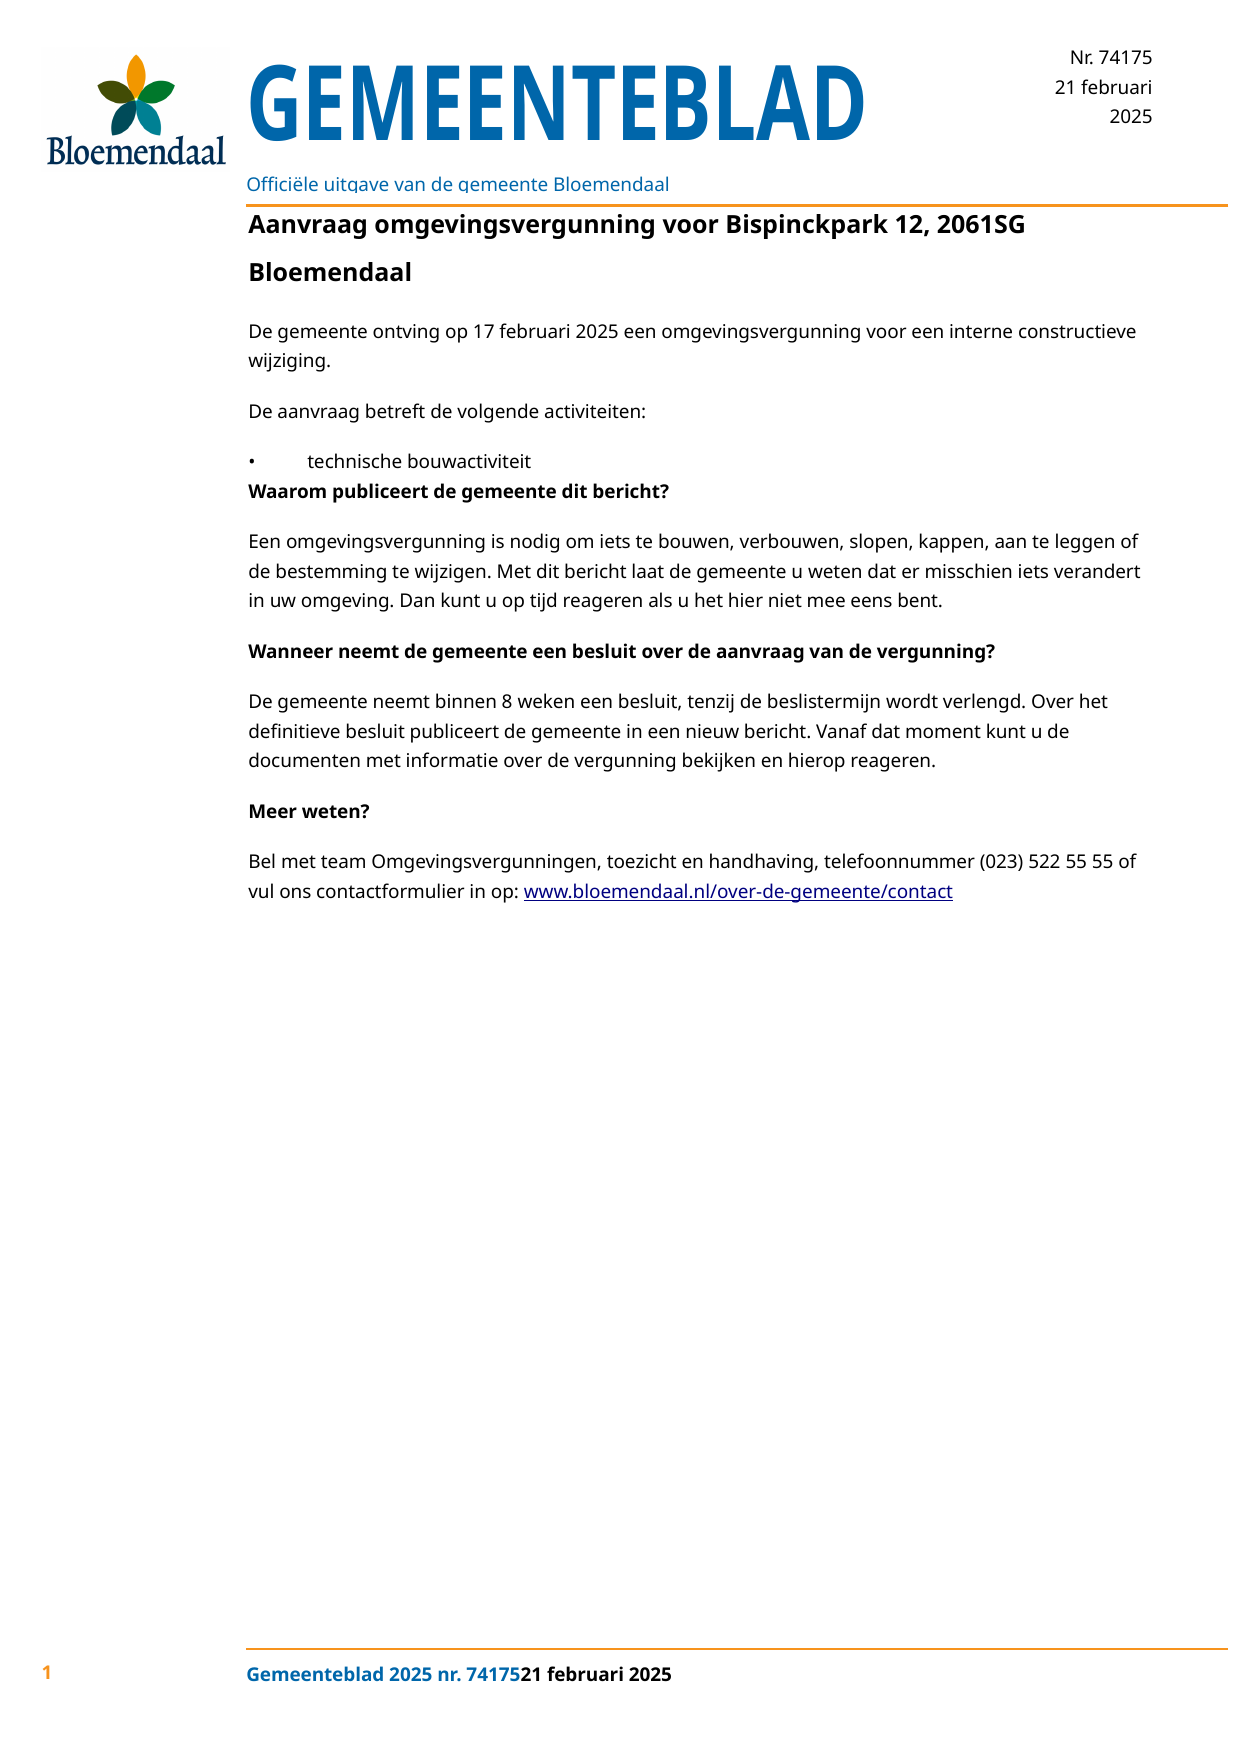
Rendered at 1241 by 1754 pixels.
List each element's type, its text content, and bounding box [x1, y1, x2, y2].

text Aanvraag omgevingsvergunning voor Bispinckpark 12, 2061SG Bloemendaal [248, 207, 1152, 288]
text Meer weten? [248, 798, 1152, 824]
text De aanvraag betreft de volgende activiteiten: [248, 398, 1152, 424]
text Waarom publiceert de gemeente dit bericht? [248, 478, 1152, 504]
text Wanneer neemt de gemeente een besluit over de aanvraag van de vergunning? [248, 638, 1152, 664]
text Een omgevingsvergunning is nodig om iets te bouwen, verbouwen, slopen, kappen, aan te leggen of de bestemming te wijzigen. Met dit bericht laat de gemeente u weten dat er misschien iets verandert in uw omgeving. Dan kunt u op tijd reageren als u het hier niet mee eens bent. [248, 528, 1152, 613]
list technische bouwactiviteit [248, 448, 1152, 474]
picture [41, 47, 231, 172]
text De gemeente ontving op 17 februari 2025 een omgevingsvergunning voor een interne constructieve wijziging. [248, 318, 1152, 373]
text Bel met team Omgevingsvergunningen, toezicht en handhaving, telefoonnummer (023) 522 55 55 of vul ons contactformulier in op: www.bloemendaal.nl/over-de-gemeente/contact [248, 848, 1152, 904]
text De gemeente neemt binnen 8 weken een besluit, tenzij de beslistermijn wordt verlengd. Over het definitieve besluit publiceert de gemeente in een nieuw bericht. Vanaf dat moment kunt u de documenten met informatie over de vergunning bekijken en hierop reageren. [248, 688, 1152, 773]
